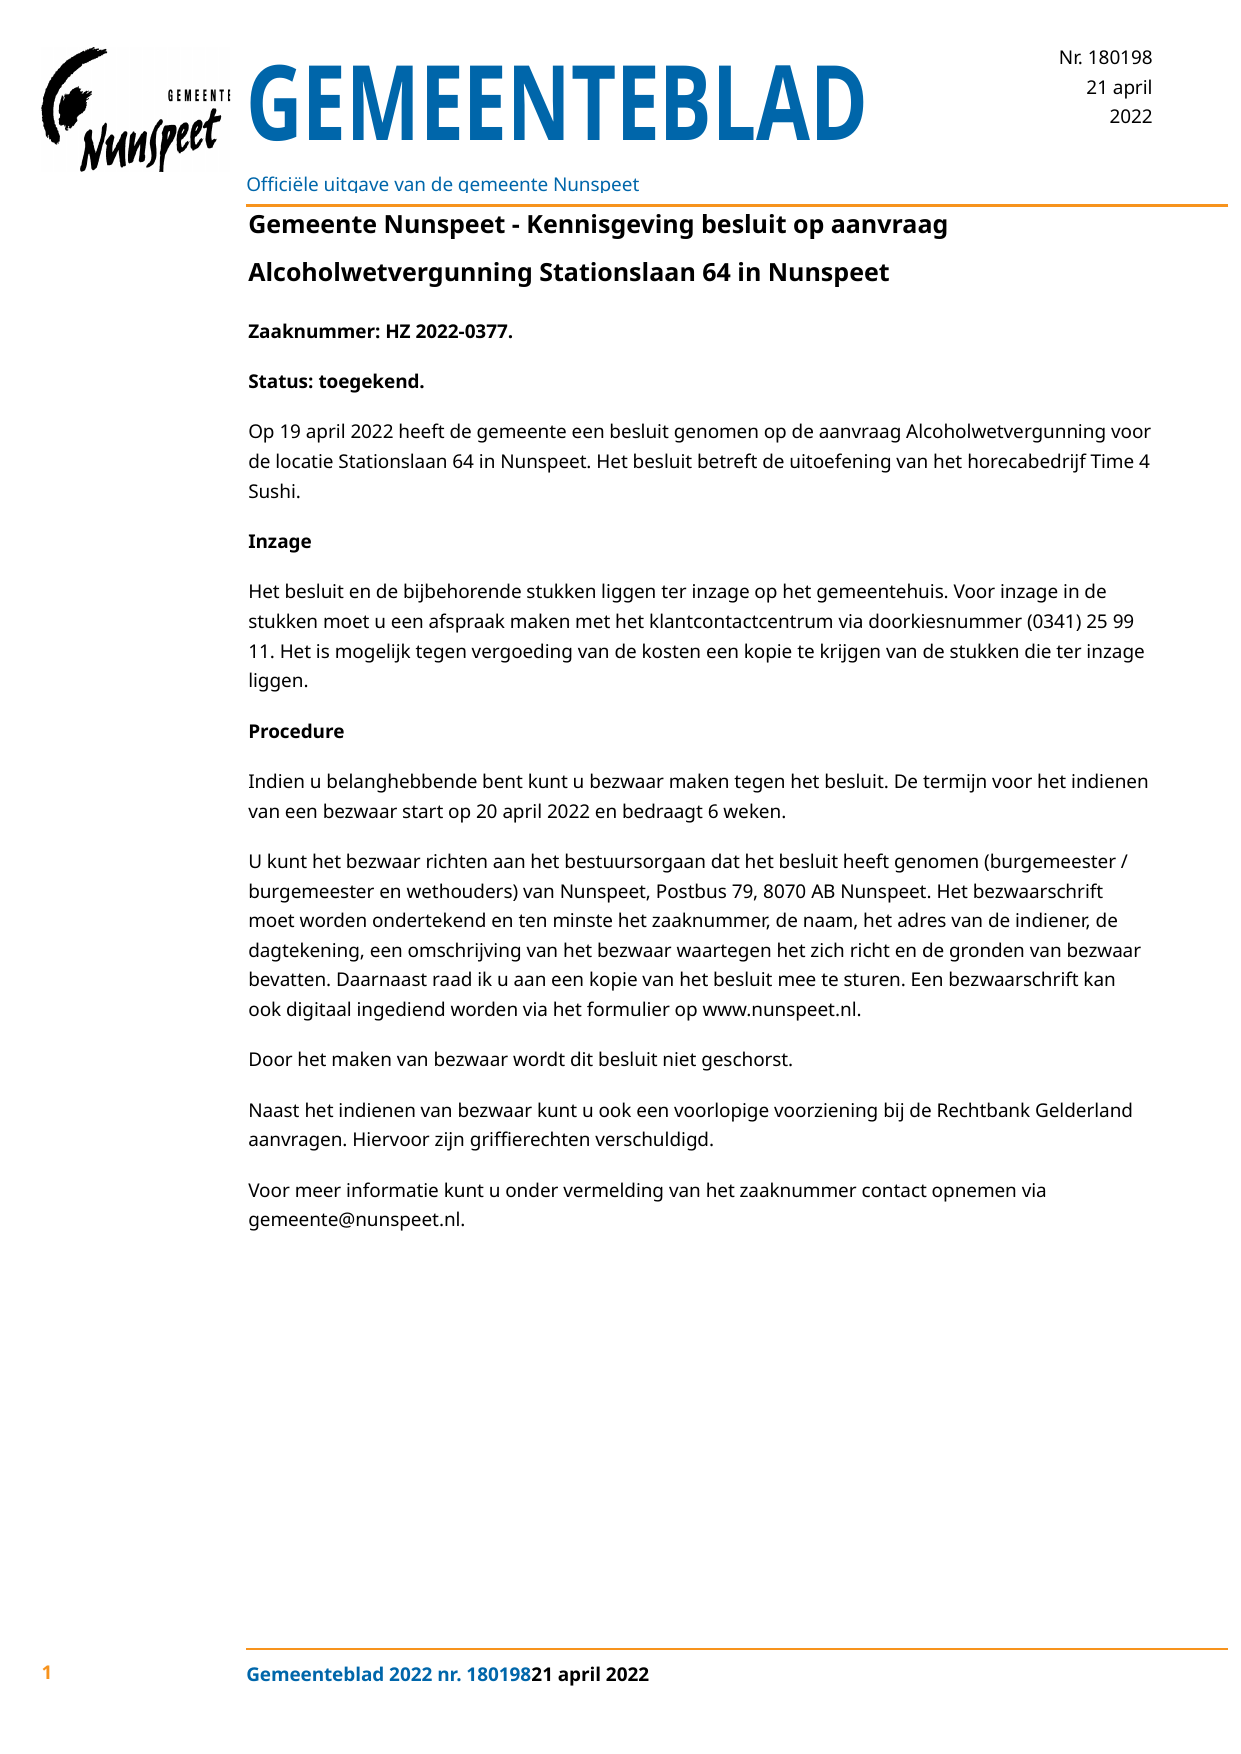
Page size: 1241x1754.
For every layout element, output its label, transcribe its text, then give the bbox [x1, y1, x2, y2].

text Door het maken van bezwaar wordt dit besluit niet geschorst. [248, 1047, 1152, 1072]
text Inzage [248, 528, 1152, 554]
text Naast het indienen van bezwaar kunt u ook een voorlopige voorziening bij de Rechtbank Gelderland aanvragen. Hiervoor zijn griffierechten verschuldigd. [248, 1097, 1152, 1152]
text Status: toegekend. [248, 368, 1152, 394]
text Voor meer informatie kunt u onder vermelding van het zaaknummer contact opnemen via gemeente@nunspeet.nl. [248, 1177, 1152, 1232]
text Zaaknummer: HZ 2022-0377. [248, 318, 1152, 344]
text Het besluit en de bijbehorende stukken liggen ter inzage op het gemeentehuis. Voor inzage in de stukken moet u een afspraak maken met het klantcontactcentrum via doorkiesnummer (0341) 25 99 11. Het is mogelijk tegen vergoeding van de kosten een kopie te krijgen van de stukken die ter inzage liggen. [248, 579, 1152, 693]
text Op 19 april 2022 heeft de gemeente een besluit genomen op de aanvraag Alcoholwetvergunning voor de locatie Stationslaan 64 in Nunspeet. Het besluit betreft de uitoefening van het horecabedrijf Time 4 Sushi. [248, 419, 1152, 504]
text Procedure [248, 718, 1152, 744]
text Indien u belanghebbende bent kunt u bezwaar maken tegen het besluit. De termijn voor het indienen van een bezwaar start op 20 april 2022 en bedraagt 6 weken. [248, 768, 1152, 824]
picture [41, 47, 231, 172]
text U kunt het bezwaar richten aan het bestuursorgaan dat het besluit heeft genomen (burgemeester / burgemeester en wethouders) van Nunspeet, Postbus 79, 8070 AB Nunspeet. Het bezwaarschrift moet worden ondertekend en ten minste het zaaknummer, de naam, het adres van de indiener, de dagtekening, een omschrijving van het bezwaar waartegen het zich richt en de gronden van bezwaar bevatten. Daarnaast raad ik u aan een kopie van het besluit mee te sturen. Een bezwaarschrift kan ook digitaal ingediend worden via het formulier op www.nunspeet.nl. [248, 848, 1152, 1022]
text Gemeente Nunspeet - Kennisgeving besluit op aanvraag Alcoholwetvergunning Stationslaan 64 in Nunspeet [248, 207, 1152, 288]
